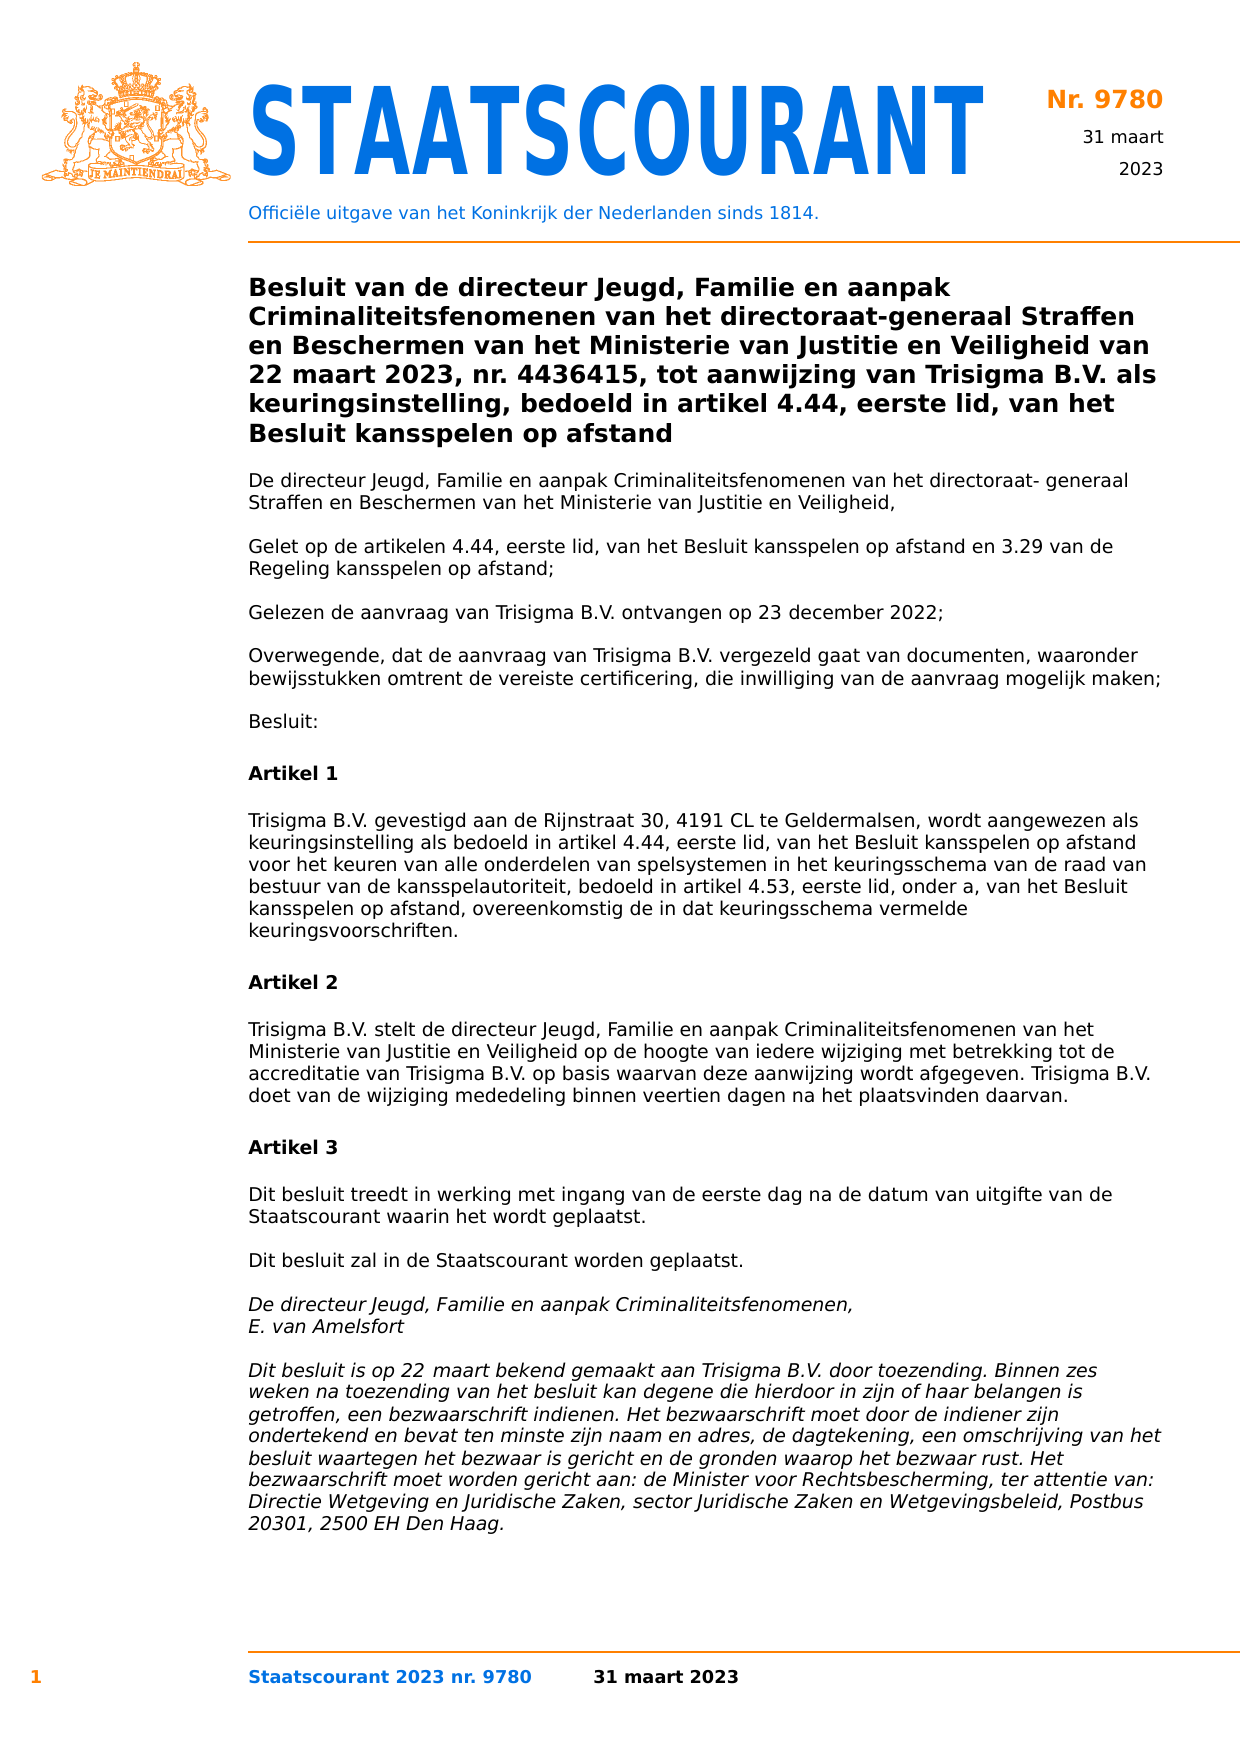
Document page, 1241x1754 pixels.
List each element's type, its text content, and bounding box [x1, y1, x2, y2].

table_header [25, 62, 248, 241]
subtitle Artikel 3 [248, 1137, 1163, 1159]
text Trisigma B.V. gevestigd aan de Rijnstraat 30, 4191 CL te Geldermalsen, wordt aangewezen als keuringsinstelling als bedoeld in artikel 4.44, eerste lid, van het Besluit kansspelen op afstand voor het keuren van alle onderdelen van spelsystemen in het keuringsschema van de raad van bestuur van de kansspelautoriteit, bedoeld in artikel 4.53, eerste lid, onder a, van het Besluit kansspelen op afstand, overeenkomstig de in dat keuringsschema vermelde keuringsvoorschriften. [248, 810, 1163, 942]
text Gelezen de aanvraag van Trisigma B.V. ontvangen op 23 december 2022; [248, 602, 1163, 623]
subtitle Artikel 2 [248, 972, 1163, 994]
table_header Nr. 9780 [998, 62, 1240, 121]
text Gelet op de artikelen 4.44, eerste lid, van het Besluit kansspelen op afstand en 3.29 van de Regeling kansspelen op afstand; [248, 536, 1163, 580]
table_cell 2023 [998, 153, 1240, 203]
subtitle Besluit van de directeur Jeugd, Familie en aanpak Criminaliteitsfenomenen van het directoraat-generaal Straffen en Beschermen van het Ministerie van Justitie en Veiligheid van 22 maart 2023, nr. 4436415, tot aanwijzing van Trisigma B.V. als keuringsinstelling, bedoeld in artikel 4.44, eerste lid, van het Besluit kansspelen op afstand [248, 273, 1163, 448]
text Besluit: [248, 711, 1163, 733]
text De directeur Jeugd, Familie en aanpak Criminaliteitsfenomenen, E. van Amelsfort [248, 1294, 1163, 1338]
text Dit besluit is op 22 maart bekend gemaakt aan Trisigma B.V. door toezending. Binnen zes weken na toezending van het besluit kan degene die hierdoor in zijn of haar belangen is getroffen, een bezwaarschrift indienen. Het bezwaarschrift moet door de indiener zijn ondertekend en bevat ten minste zijn naam en adres, de dagtekening, een omschrijving van het besluit waartegen het bezwaar is gericht en de gronden waarop het bezwaar rust. Het bezwaarschrift moet worden gericht aan: de Minister voor Rechtsbescherming, ter attentie van: Directie Wetgeving en Juridische Zaken, sector Juridische Zaken en Wetgevingsbeleid, Postbus 20301, 2500 EH Den Haag. [248, 1359, 1163, 1535]
table_cell 31 maart [998, 121, 1240, 153]
table_cell Officiële uitgave van het Koninkrijk der Nederlanden sinds 1814. [248, 203, 1240, 241]
text De directeur Jeugd, Familie en aanpak Criminaliteitsfenomenen van het directoraat- generaal Straffen en Beschermen van het Ministerie van Justitie en Veiligheid, [248, 470, 1163, 514]
text Dit besluit zal in de Staatscourant worden geplaatst. [248, 1250, 1163, 1272]
text Trisigma B.V. stelt de directeur Jeugd, Familie en aanpak Criminaliteitsfenomenen van het Ministerie van Justitie en Veiligheid op de hoogte van iedere wijziging met betrekking tot de accreditatie van Trisigma B.V. op basis waarvan deze aanwijzing wordt afgegeven. Trisigma B.V. doet van de wijziging mededeling binnen veertien dagen na het plaatsvinden daarvan. [248, 1019, 1163, 1107]
subtitle Artikel 1 [248, 763, 1163, 785]
text Overwegende, dat de aanvraag van Trisigma B.V. vergezeld gaat van documenten, waaronder bewijsstukken omtrent de vereiste certificering, die inwilliging van de aanvraag mogelijk maken; [248, 645, 1163, 689]
text Dit besluit treedt in werking met ingang van de eerste dag na de datum van uitgifte van de Staatscourant waarin het wordt geplaatst. [248, 1184, 1163, 1228]
table_header STAATSCOURANT [248, 62, 998, 203]
picture [41, 62, 231, 186]
